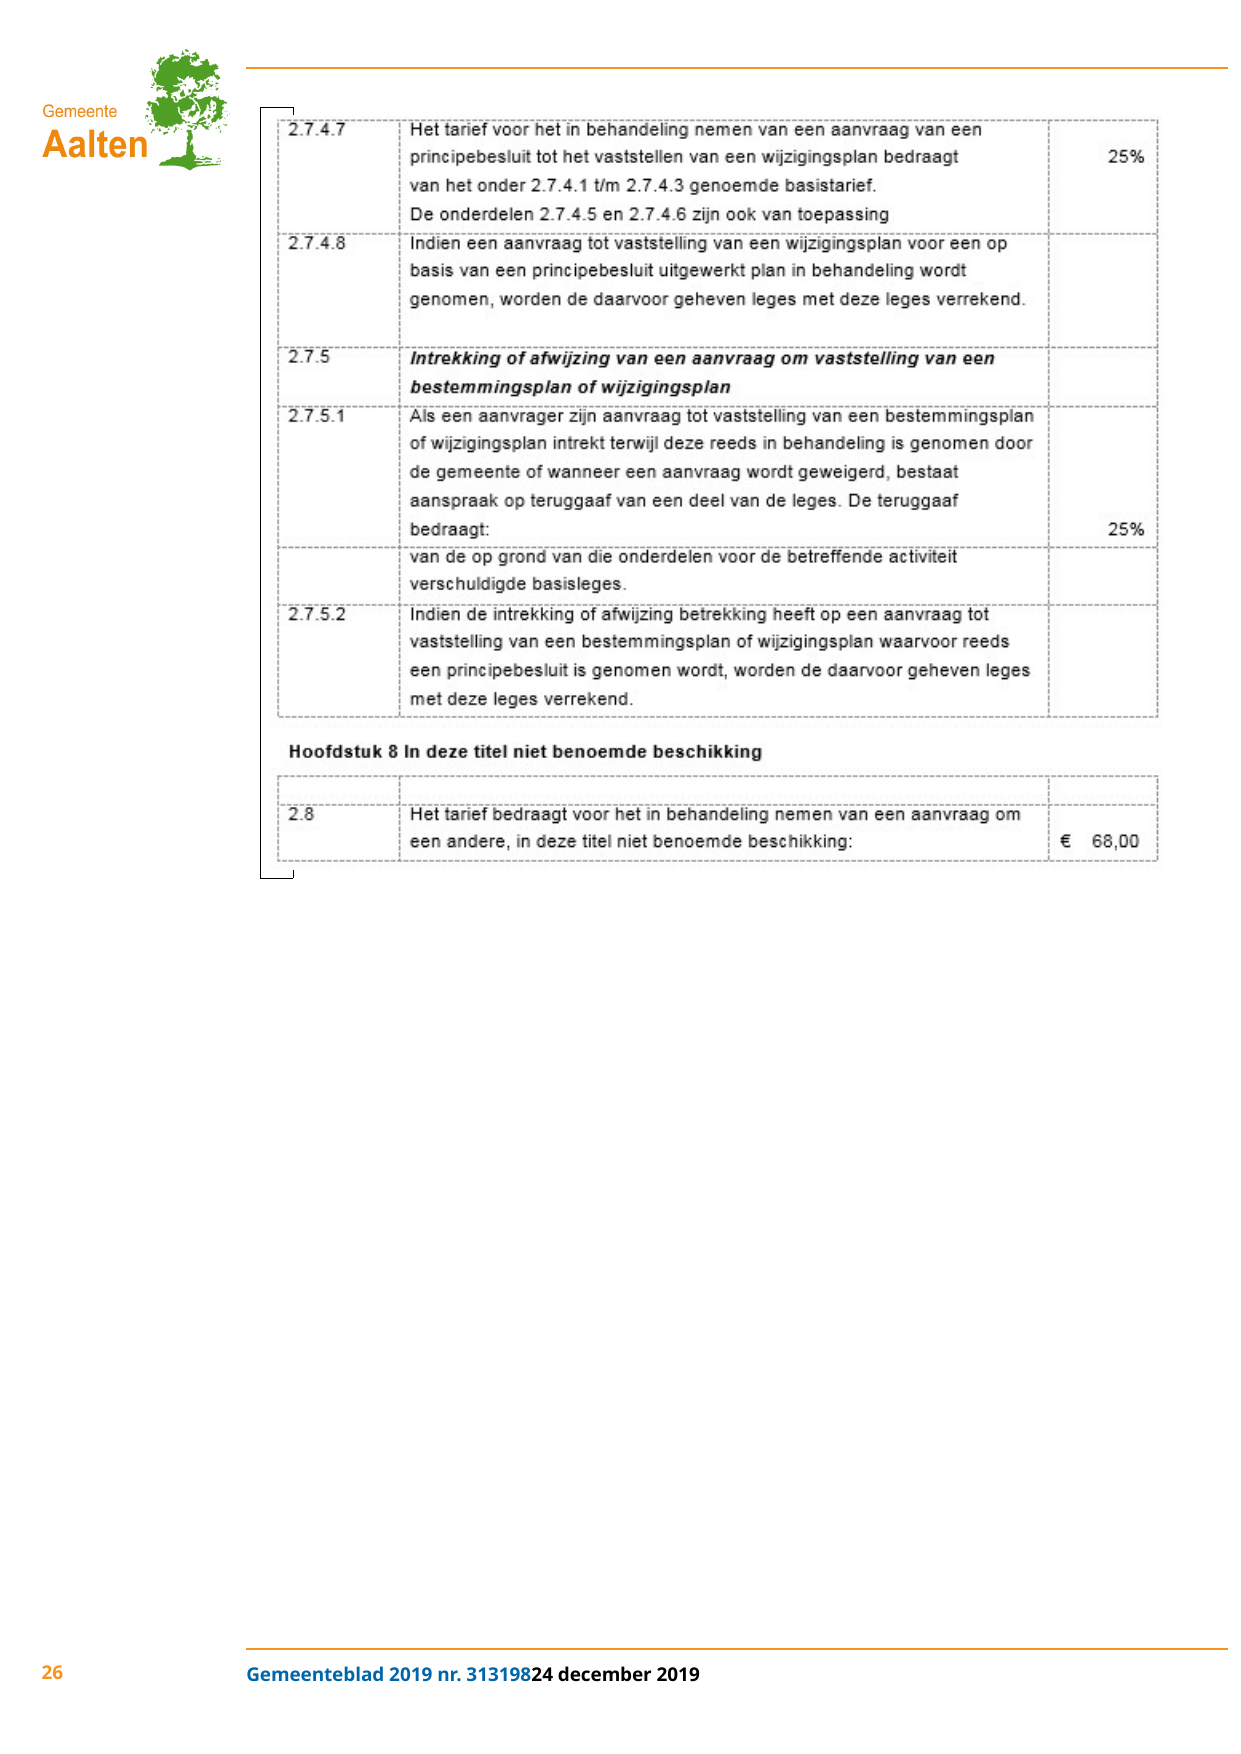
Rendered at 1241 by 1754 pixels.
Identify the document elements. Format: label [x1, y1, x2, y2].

picture [41, 47, 231, 172]
picture [268, 115, 1173, 870]
